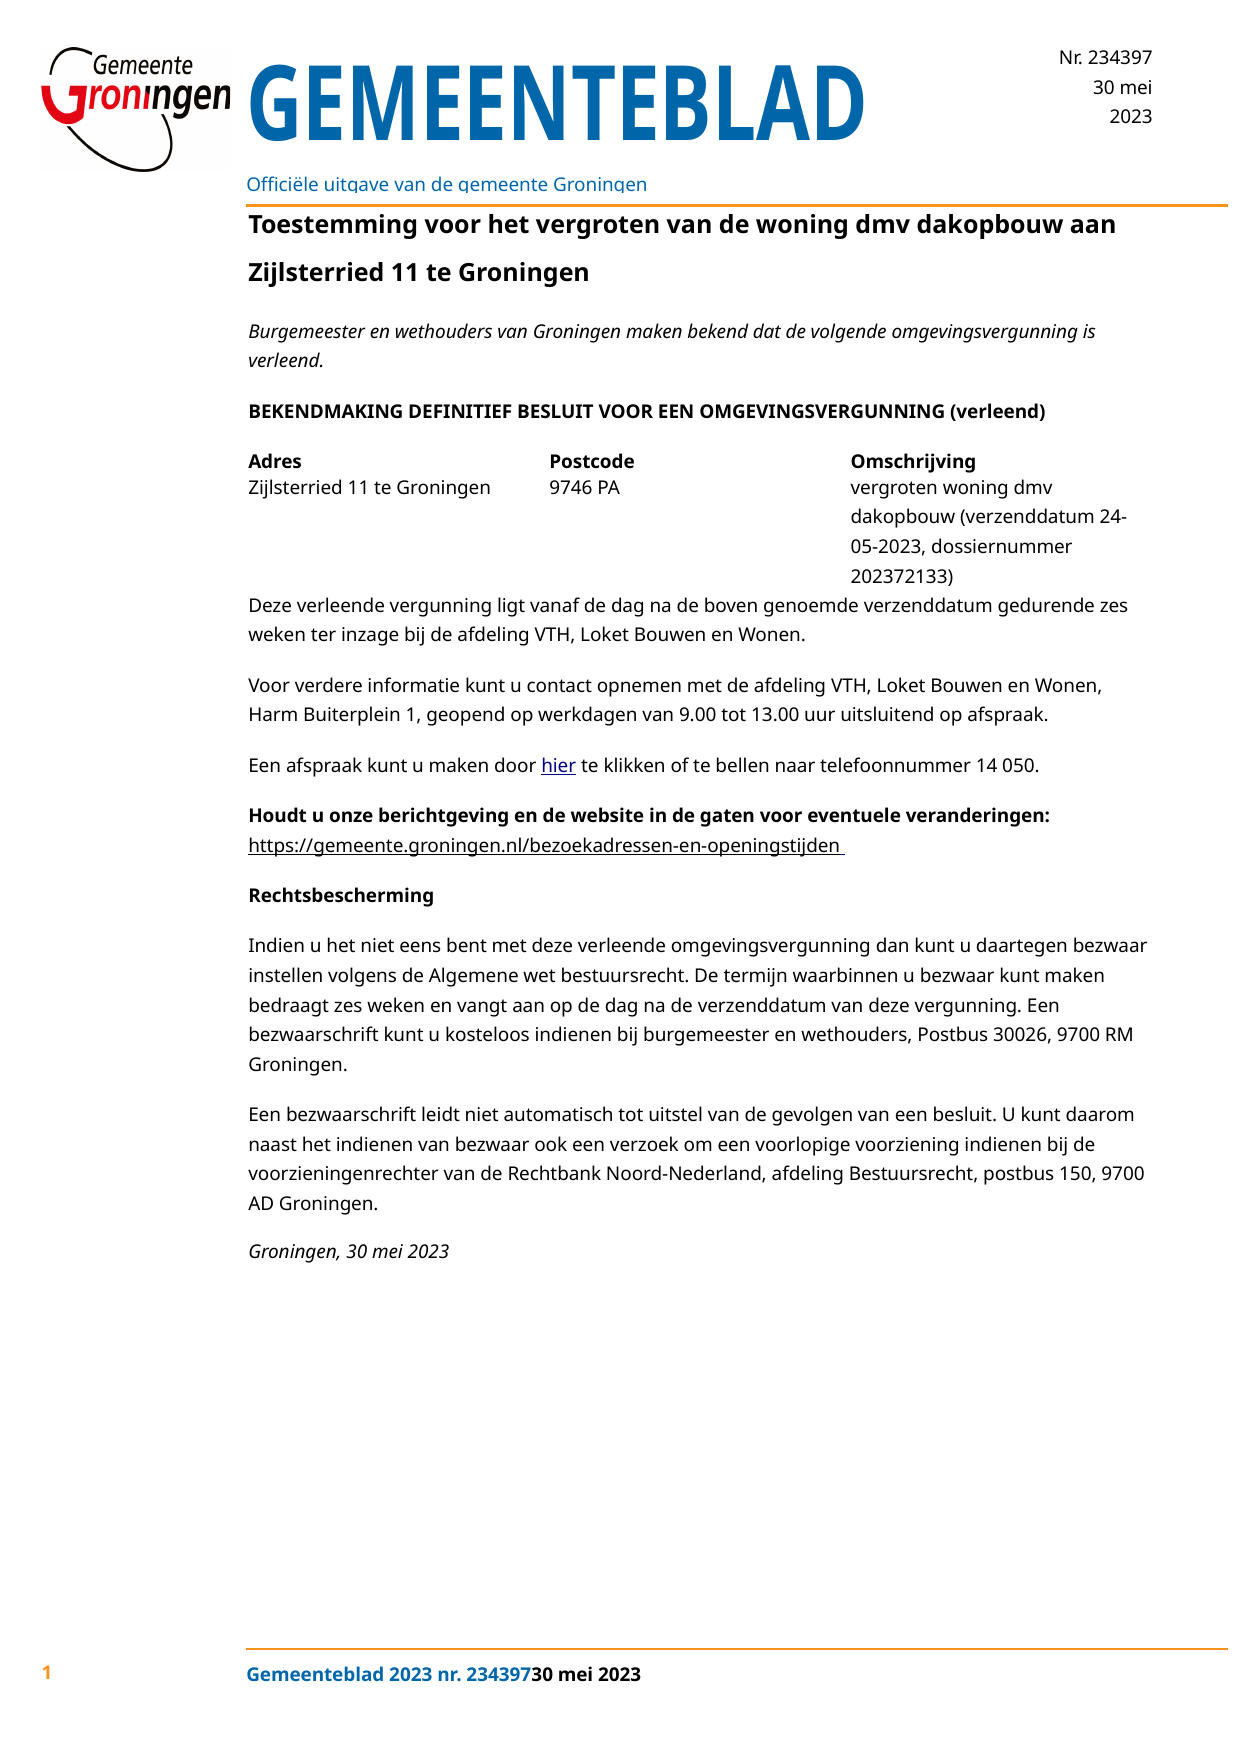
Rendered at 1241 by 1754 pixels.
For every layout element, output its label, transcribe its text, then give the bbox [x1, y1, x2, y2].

table_cell Zijlsterried 11 te Groningen [248, 474, 549, 589]
table_header Postcode [549, 449, 850, 474]
text Deze verleende vergunning ligt vanaf de dag na de boven genoemde verzenddatum gedurende zes weken ter inzage bij de afdeling VTH, Loket Bouwen en Wonen. [248, 592, 1152, 647]
table_cell 9746 PA [549, 474, 850, 589]
text Indien u het niet eens bent met deze verleende omgevingsvergunning dan kunt u daartegen bezwaar instellen volgens de Algemene wet bestuursrecht. De termijn waarbinnen u bezwaar kunt maken bedraagt zes weken en vangt aan op de dag na de verzenddatum van deze vergunning. Een bezwaarschrift kunt u kosteloos indienen bij burgemeester en wethouders, Postbus 30026, 9700 RM Groningen. [248, 933, 1152, 1077]
text Toestemming voor het vergroten van de woning dmv dakopbouw aan Zijlsterried 11 te Groningen [248, 207, 1152, 288]
text Houdt u onze berichtgeving en de website in de gaten voor eventuele veranderingen: https://gemeente.groningen.nl/bezoekadressen-en-openingstijden [248, 802, 1152, 858]
table_header Adres [248, 449, 549, 474]
text Een afspraak kunt u maken door hier te klikken of te bellen naar telefoonnummer 14 050. [248, 752, 1152, 778]
picture [41, 47, 231, 172]
table_header Omschrijving [850, 449, 1152, 474]
text Voor verdere informatie kunt u contact opnemen met de afdeling VTH, Loket Bouwen en Wonen, Harm Buiterplein 1, geopend op werkdagen van 9.00 tot 13.00 uur uitsluitend op afspraak. [248, 672, 1152, 727]
text BEKENDMAKING DEFINITIEF BESLUIT VOOR EEN OMGEVINGSVERGUNNING (verleend) [248, 398, 1152, 424]
text Groningen, 30 mei 2023 [248, 1238, 1152, 1264]
text Burgemeester en wethouders van Groningen maken bekend dat de volgende omgevingsvergunning is verleend. [248, 318, 1152, 373]
text Een bezwaarschrift leidt niet automatisch tot uitstel van de gevolgen van een besluit. U kunt daarom naast het indienen van bezwaar ook een verzoek om een voorlopige voorziening indienen bij de voorzieningenrechter van de Rechtbank Noord-Nederland, afdeling Bestuursrecht, postbus 150, 9700 AD Groningen. [248, 1101, 1152, 1216]
text Rechtsbescherming [248, 882, 1152, 908]
table_cell vergroten woning dmv dakopbouw (verzenddatum 24-05-2023, dossiernummer 202372133) [850, 474, 1152, 589]
